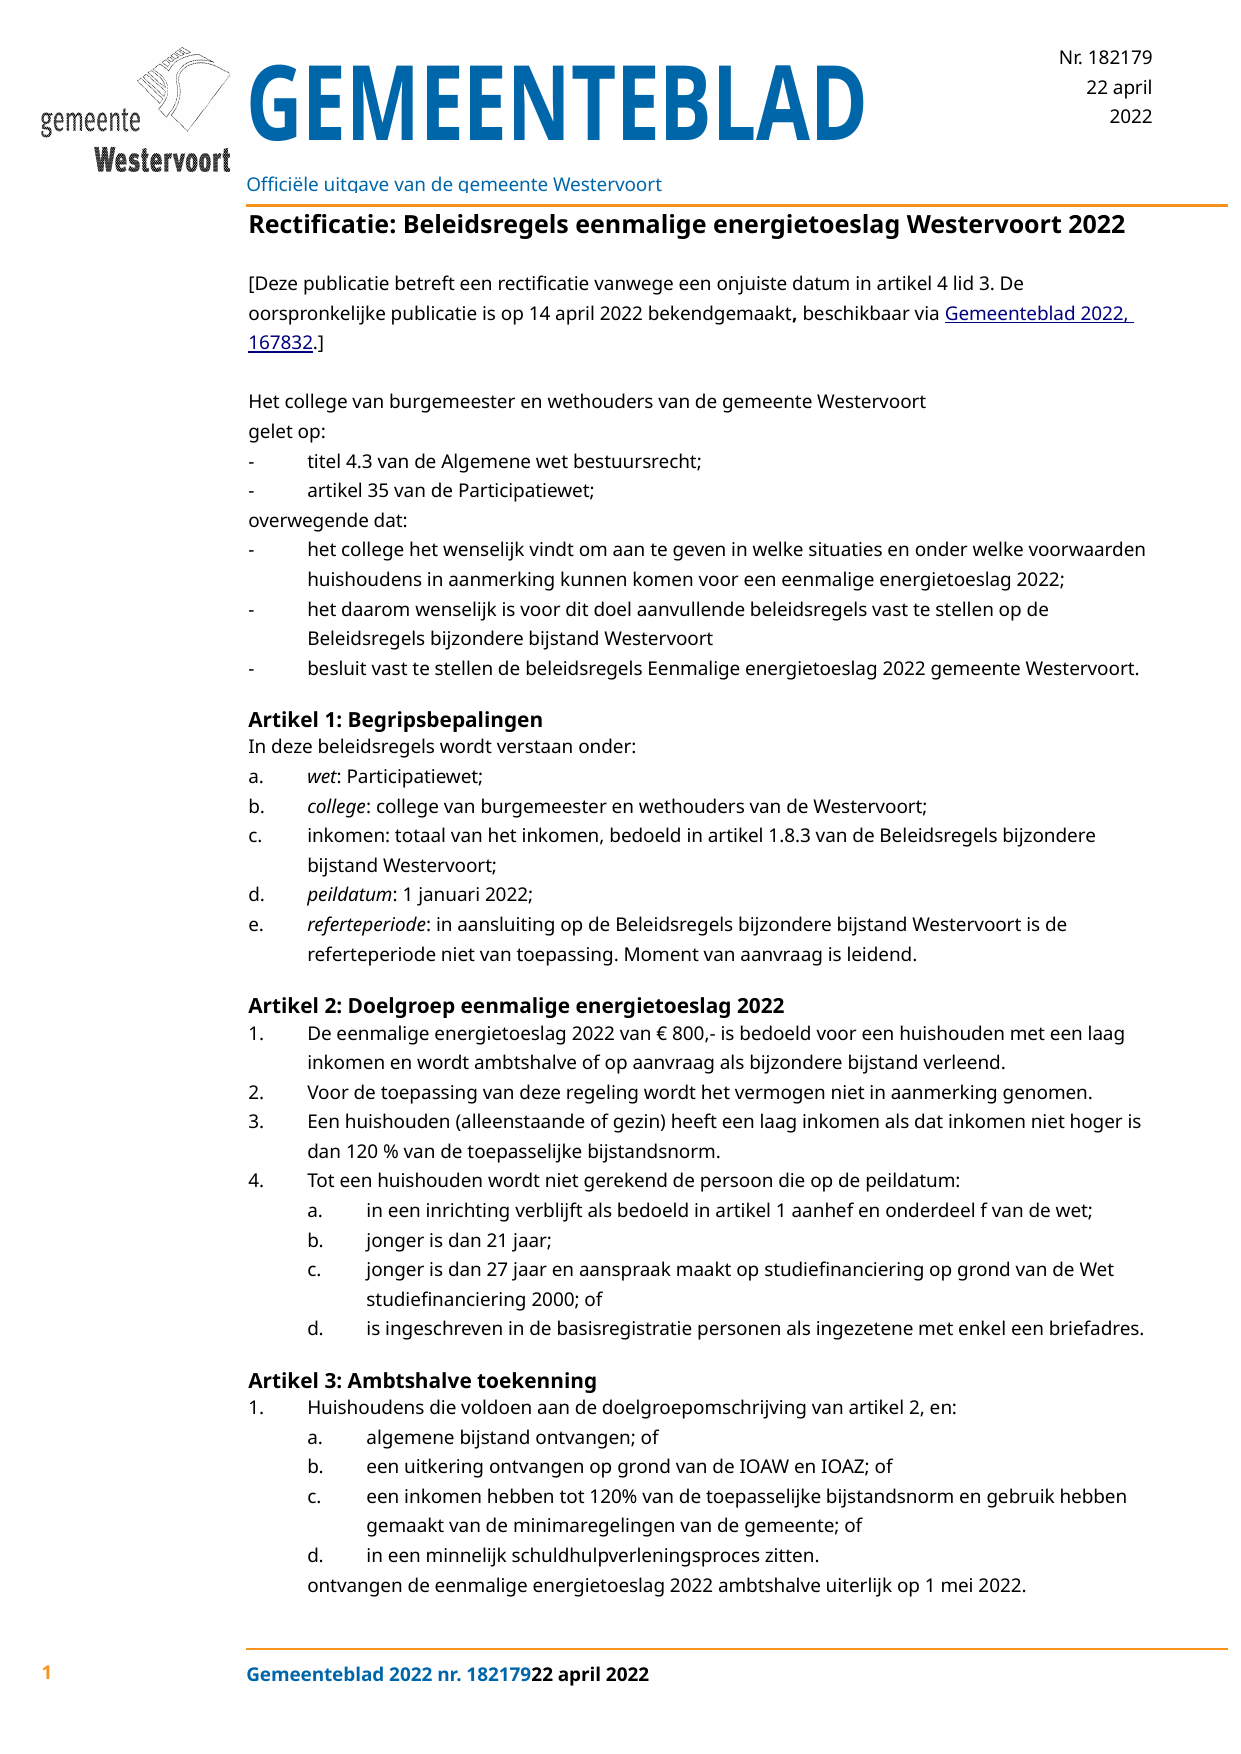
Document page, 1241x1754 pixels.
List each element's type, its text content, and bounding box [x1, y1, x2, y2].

list titel 4.3 van de Algemene wet bestuursrecht; [248, 448, 1152, 473]
list Voor de toepassing van deze regeling wordt het vermogen niet in aanmerking genomen. [248, 1079, 1152, 1104]
list artikel 35 van de Participatiewet; [248, 477, 1152, 503]
list in een inrichting verblijft als bedoeld in artikel 1 aanhef en onderdeel f van de wet; [307, 1197, 1152, 1223]
list Tot een huishouden wordt niet gerekend de persoon die op de peildatum: [248, 1168, 1152, 1193]
text overwegende dat: [248, 507, 1152, 533]
text gelet op: [248, 418, 1152, 444]
list algemene bijstand ontvangen; of [307, 1424, 1152, 1450]
text Het college van burgemeester en wethouders van de gemeente Westervoort [248, 389, 1152, 414]
list ontvangen de eenmalige energietoeslag 2022 ambtshalve uiterlijk op 1 mei 2022. [248, 1572, 1152, 1598]
list jonger is dan 27 jaar en aanspraak maakt op studiefinanciering op grond van de Wet studiefinanciering 2000; of [307, 1256, 1152, 1312]
list het college het wenselijk vindt om aan te geven in welke situaties en onder welke voorwaarden huishoudens in aanmerking kunnen komen voor een eenmalige energietoeslag 2022; [248, 537, 1152, 592]
list een uitkering ontvangen op grond van de IOAW en IOAZ; of [307, 1453, 1152, 1479]
text Artikel 1: Begripsbepalingen [248, 705, 1152, 734]
text In deze beleidsregels wordt verstaan onder: [248, 734, 1152, 759]
list college: college van burgemeester en wethouders van de Westervoort; [248, 793, 1152, 819]
list inkomen: totaal van het inkomen, bedoeld in artikel 1.8.3 van de Beleidsregels bijzondere bijstand Westervoort; [248, 822, 1152, 878]
list peildatum: 1 januari 2022; [248, 882, 1152, 907]
list wet: Participatiewet; [248, 763, 1152, 789]
list De eenmalige energietoeslag 2022 van € 800,- is bedoeld voor een huishouden met een laag inkomen en wordt ambtshalve of op aanvraag als bijzondere bijstand verleend. [248, 1020, 1152, 1075]
list Huishoudens die voldoen aan de doelgroepomschrijving van artikel 2, en: [248, 1394, 1152, 1420]
text Artikel 3: Ambtshalve toekenning [248, 1366, 1152, 1394]
picture [41, 47, 231, 172]
list referteperiode: in aansluiting op de Beleidsregels bijzondere bijstand Westervoort is de referteperiode niet van toepassing. Moment van aanvraag is leidend. [248, 911, 1152, 967]
text Rectificatie: Beleidsregels eenmalige energietoeslag Westervoort 2022 [248, 207, 1152, 241]
list Een huishouden (alleenstaande of gezin) heeft een laag inkomen als dat inkomen niet hoger is dan 120 % van de toepasselijke bijstandsnorm. [248, 1108, 1152, 1164]
list het daarom wenselijk is voor dit doel aanvullende beleidsregels vast te stellen op de Beleidsregels bijzondere bijstand Westervoort [248, 596, 1152, 651]
text [Deze publicatie betreft een rectificatie vanwege een onjuiste datum in artikel 4 lid 3. De oorspronkelijke publicatie is op 14 april 2022 bekendgemaakt, beschikbaar via Gemeenteblad 2022, 167832.] [248, 270, 1152, 355]
list is ingeschreven in de basisregistratie personen als ingezetene met enkel een briefadres. [307, 1316, 1152, 1341]
text Artikel 2: Doelgroep eenmalige energietoeslag 2022 [248, 991, 1152, 1020]
list een inkomen hebben tot 120% van de toepasselijke bijstandsnorm en gebruik hebben gemaakt van de minimaregelingen van de gemeente; of [307, 1483, 1152, 1538]
list besluit vast te stellen de beleidsregels Eenmalige energietoeslag 2022 gemeente Westervoort. [248, 655, 1152, 681]
list jonger is dan 21 jaar; [307, 1227, 1152, 1252]
list in een minnelijk schuldhulpverleningsproces zitten. [307, 1542, 1152, 1568]
